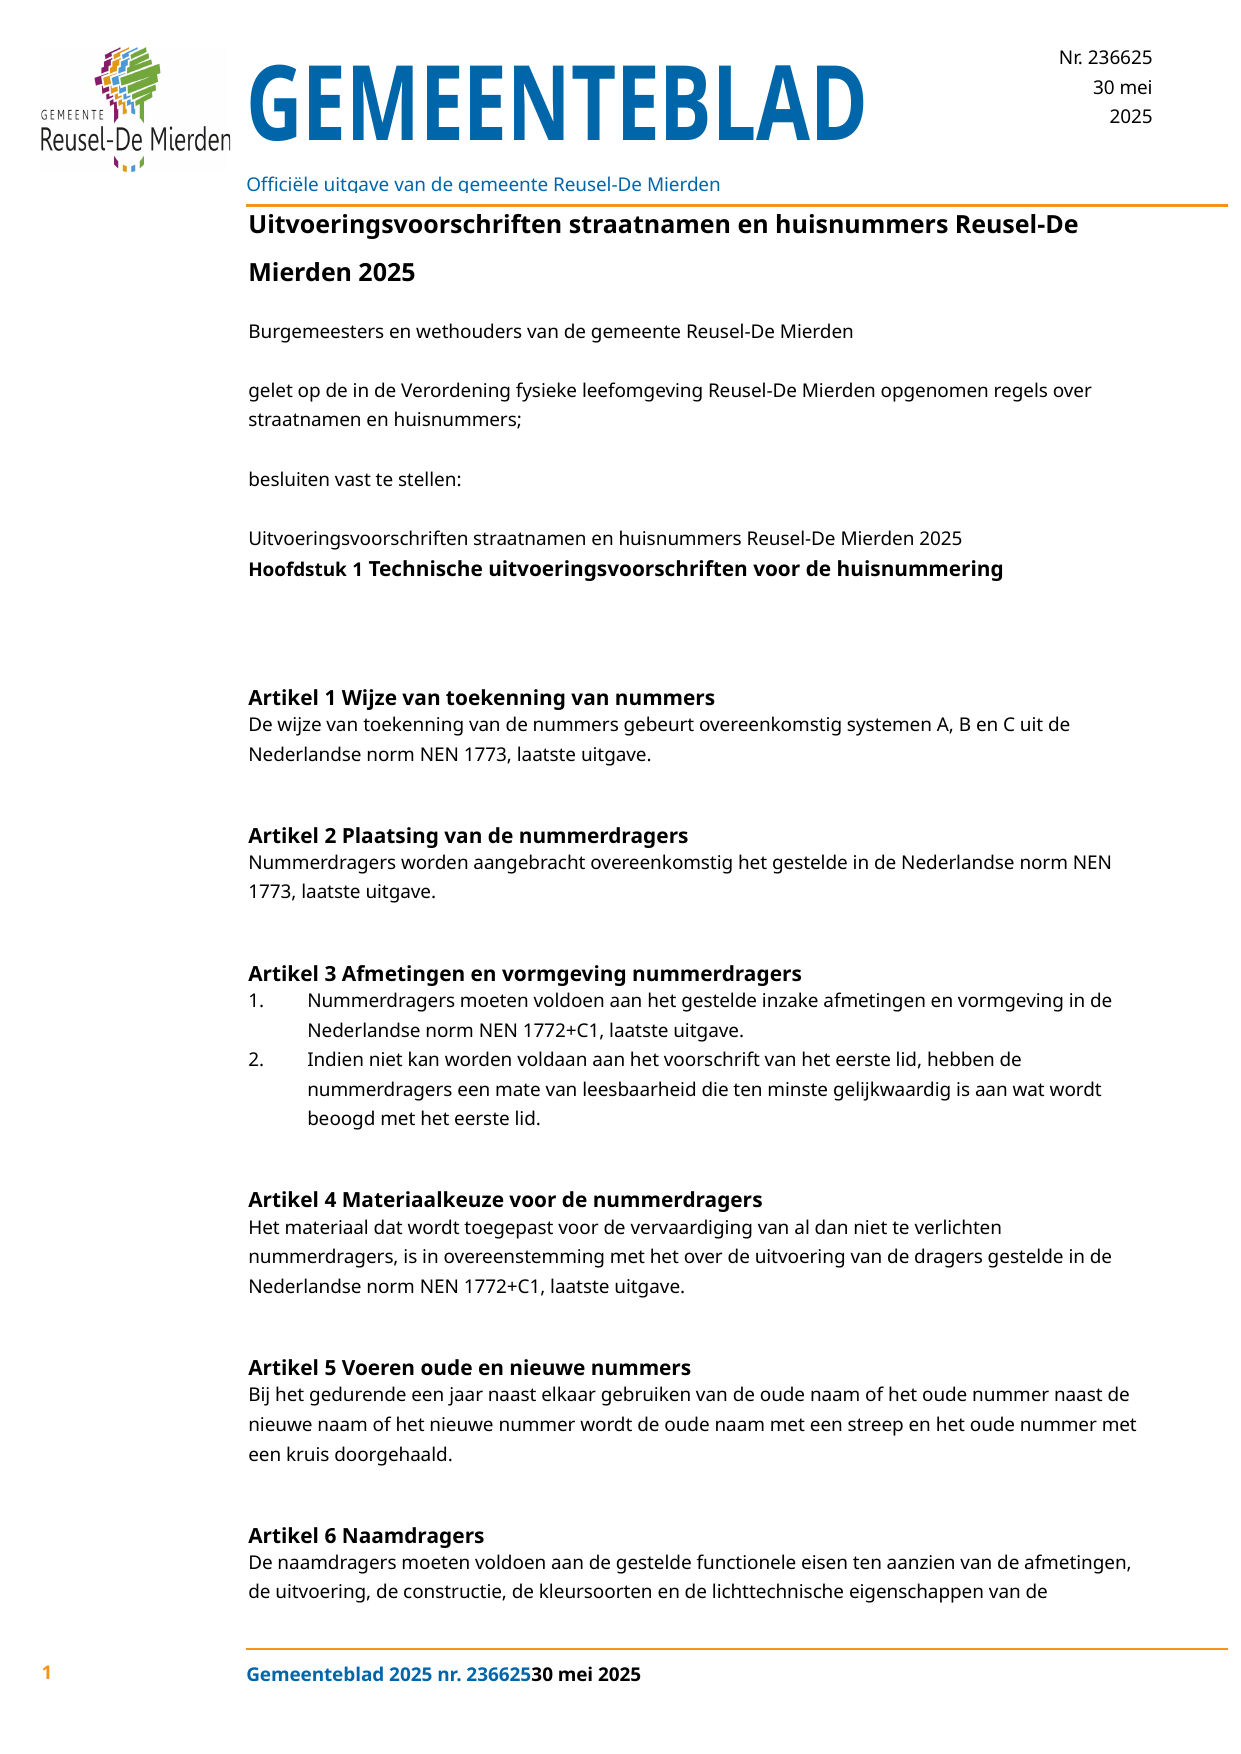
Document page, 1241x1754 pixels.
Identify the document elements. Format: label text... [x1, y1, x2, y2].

text De naamdragers moeten voldoen aan de gestelde functionele eisen ten aanzien van de afmetingen, de uitvoering, de constructie, de kleursoorten en de lichttechnische eigenschappen van de [248, 1549, 1152, 1604]
text Artikel 3 Afmetingen en vormgeving nummerdragers [248, 959, 1152, 987]
text Artikel 1 Wijze van toekenning van nummers [248, 683, 1152, 711]
text Bij het gedurende een jaar naast elkaar gebruiken van de oude naam of het oude nummer naast de nieuwe naam of het nieuwe nummer wordt de oude naam met een streep en het oude nummer met een kruis doorgehaald. [248, 1382, 1152, 1466]
text Artikel 6 Naamdragers [248, 1521, 1152, 1549]
text De wijze van toekenning van de nummers gebeurt overeenkomstig systemen A, B en C uit de Nederlandse norm NEN 1773, laatste uitgave. [248, 711, 1152, 766]
text Artikel 2 Plaatsing van de nummerdragers [248, 821, 1152, 849]
text Het materiaal dat wordt toegepast voor de vervaardiging van al dan niet te verlichten nummerdragers, is in overeenstemming met het over de uitvoering van de dragers gestelde in de Nederlandse norm NEN 1772+C1, laatste uitgave. [248, 1214, 1152, 1299]
text gelet op de in de Verordening fysieke leefomgeving Reusel-De Mierden opgenomen regels over straatnamen en huisnummers; [248, 377, 1152, 432]
text Uitvoeringsvoorschriften straatnamen en huisnummers Reusel-De Mierden 2025 [248, 525, 1152, 551]
list Nummerdragers moeten voldoen aan het gestelde inzake afmetingen en vormgeving in de Nederlandse norm NEN 1772+C1, laatste uitgave. [248, 987, 1152, 1042]
text Artikel 5 Voeren oude en nieuwe nummers [248, 1353, 1152, 1382]
picture [41, 47, 231, 172]
text Burgemeesters en wethouders van de gemeente Reusel-De Mierden [248, 318, 1152, 344]
text Nummerdragers worden aangebracht overeenkomstig het gestelde in de Nederlandse norm NEN 1773, laatste uitgave. [248, 849, 1152, 904]
text Hoofdstuk 1 Technische uitvoeringsvoorschriften voor de huisnummering [248, 554, 1152, 583]
text Uitvoeringsvoorschriften straatnamen en huisnummers Reusel-De Mierden 2025 [248, 207, 1152, 288]
text besluiten vast te stellen: [248, 466, 1152, 492]
text Artikel 4 Materiaalkeuze voor de nummerdragers [248, 1186, 1152, 1214]
list Indien niet kan worden voldaan aan het voorschrift van het eerste lid, hebben de nummerdragers een mate van leesbaarheid die ten minste gelijkwaardig is aan wat wordt beoogd met het eerste lid. [248, 1046, 1152, 1131]
